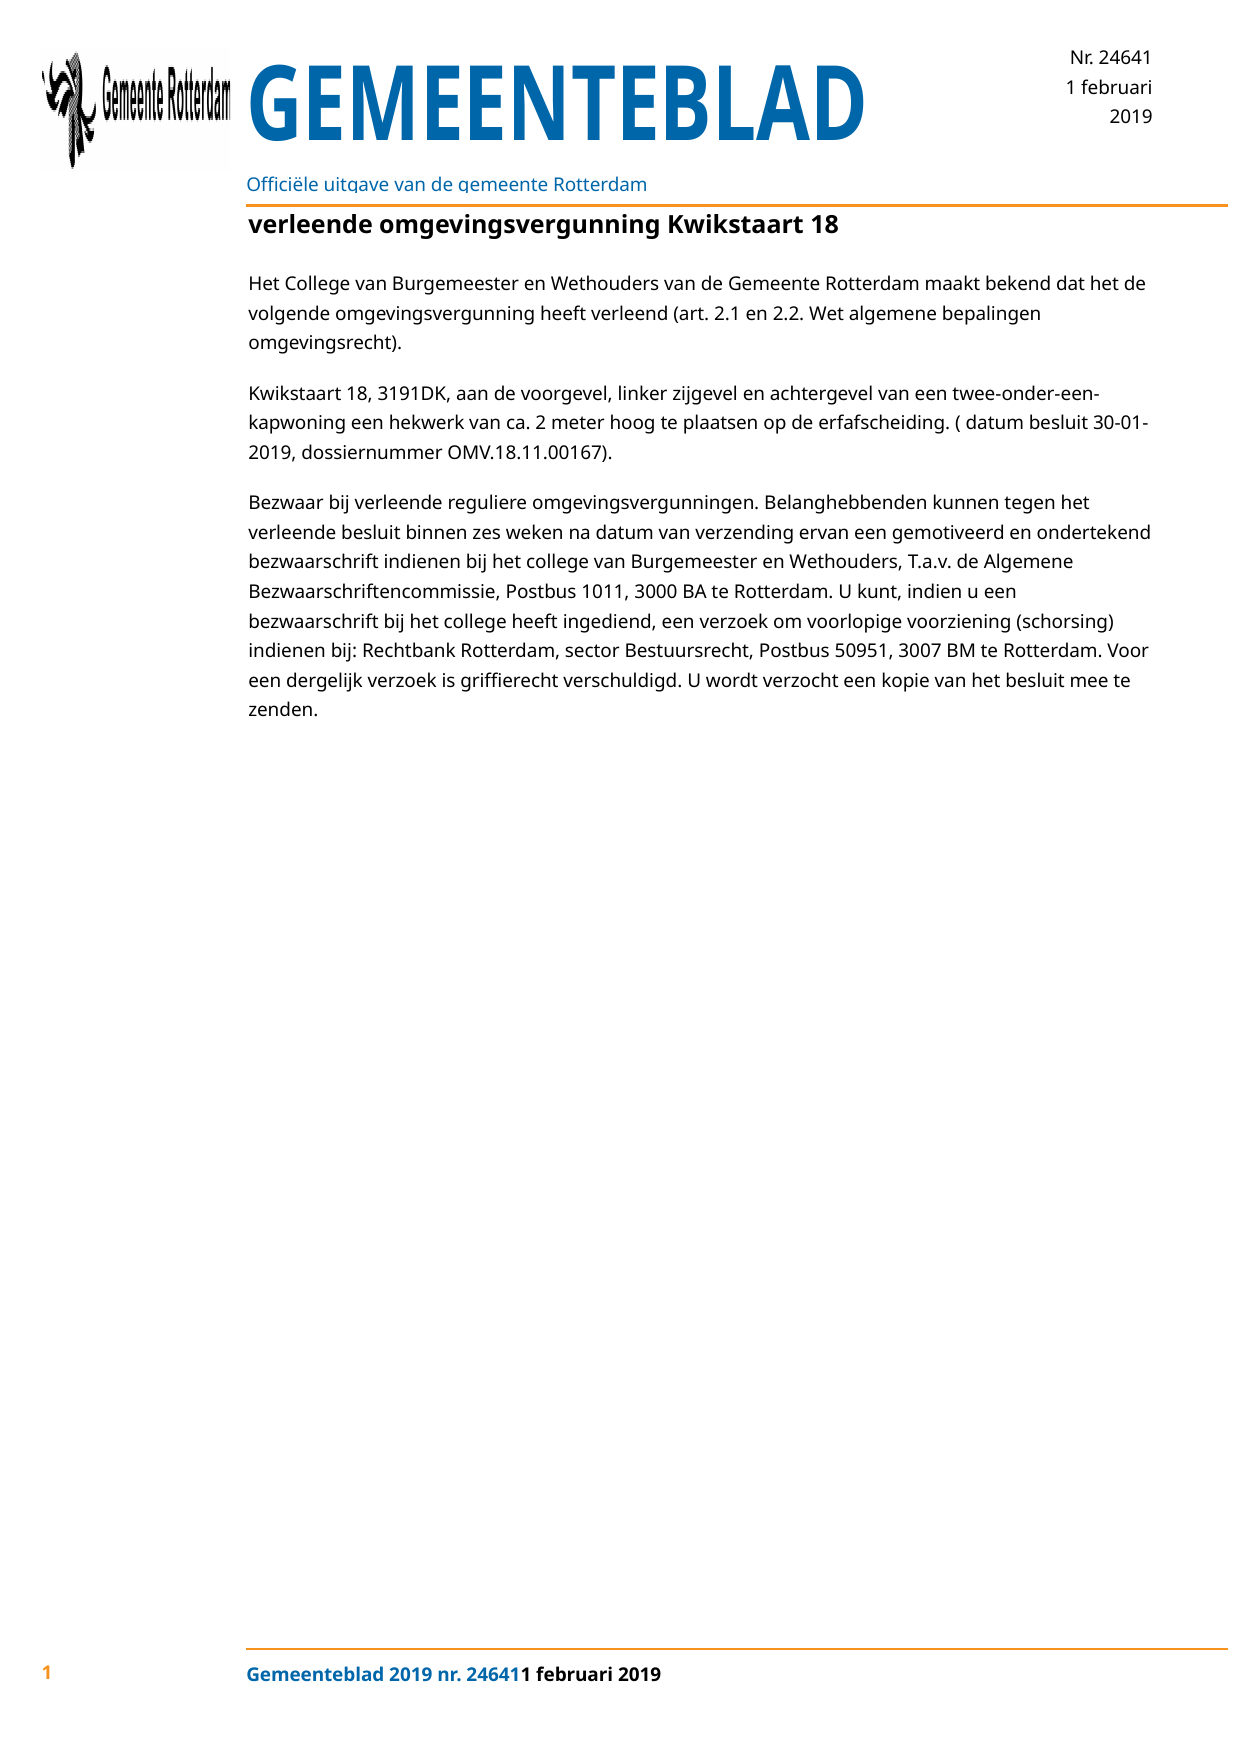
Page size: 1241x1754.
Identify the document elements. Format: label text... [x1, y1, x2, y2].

text Bezwaar bij verleende reguliere omgevingsvergunningen. Belanghebbenden kunnen tegen het verleende besluit binnen zes weken na datum van verzending ervan een gemotiveerd en ondertekend bezwaarschrift indienen bij het college van Burgemeester en Wethouders, T.a.v. de Algemene Bezwaarschriftencommissie, Postbus 1011, 3000 BA te Rotterdam. U kunt, indien u een bezwaarschrift bij het college heeft ingediend, een verzoek om voorlopige voorziening (schorsing) indienen bij: Rechtbank Rotterdam, sector Bestuursrecht, Postbus 50951, 3007 BM te Rotterdam. Voor een dergelijk verzoek is griffierecht verschuldigd. U wordt verzocht een kopie van het besluit mee te zenden. [248, 489, 1152, 722]
picture [41, 47, 231, 172]
text verleende omgevingsvergunning Kwikstaart 18 [248, 207, 1152, 241]
text Kwikstaart 18, 3191DK, aan de voorgevel, linker zijgevel en achtergevel van een twee-onder-een-kapwoning een hekwerk van ca. 2 meter hoog te plaatsen op de erfafscheiding. ( datum besluit 30-01-2019, dossiernummer OMV.18.11.00167). [248, 380, 1152, 465]
text Het College van Burgemeester en Wethouders van de Gemeente Rotterdam maakt bekend dat het de volgende omgevingsvergunning heeft verleend (art. 2.1 en 2.2. Wet algemene bepalingen omgevingsrecht). [248, 270, 1152, 355]
